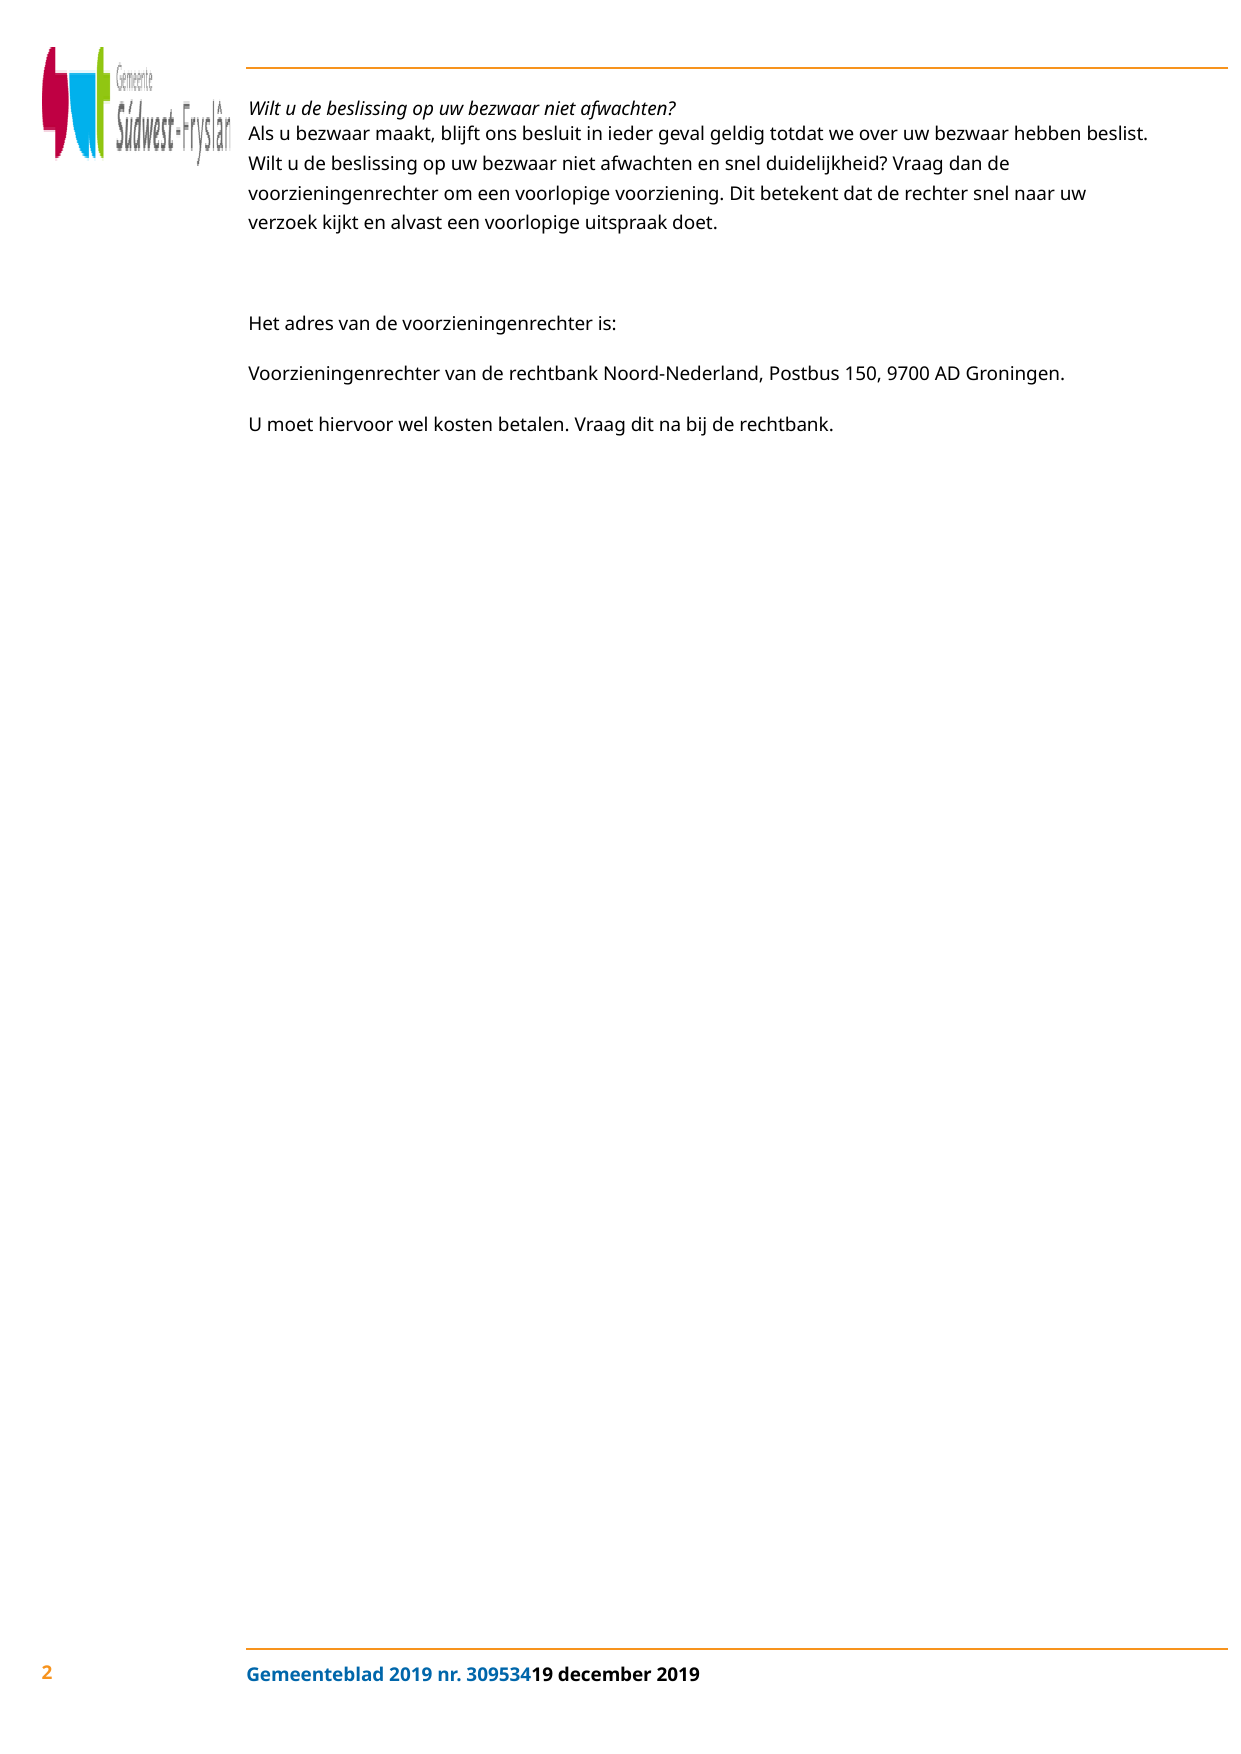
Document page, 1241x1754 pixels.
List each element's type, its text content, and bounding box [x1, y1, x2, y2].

picture [41, 47, 231, 172]
text Wilt u de beslissing op uw bezwaar niet afwachten? [248, 95, 1152, 121]
text U moet hiervoor wel kosten betalen. Vraag dit na bij de rechtbank. [248, 411, 1152, 437]
text Als u bezwaar maakt, blijft ons besluit in ieder geval geldig totdat we over uw bezwaar hebben beslist. Wilt u de beslissing op uw bezwaar niet afwachten en snel duidelijkheid? Vraag dan de voorzieningenrechter om een voorlopige voorziening. Dit betekent dat de rechter snel naar uw verzoek kijkt en alvast een voorlopige uitspraak doet. [248, 121, 1152, 235]
text Voorzieningenrechter van de rechtbank Noord-Nederland, Postbus 150, 9700 AD Groningen. [248, 361, 1152, 386]
text Het adres van de voorzieningenrechter is: [248, 310, 1152, 336]
